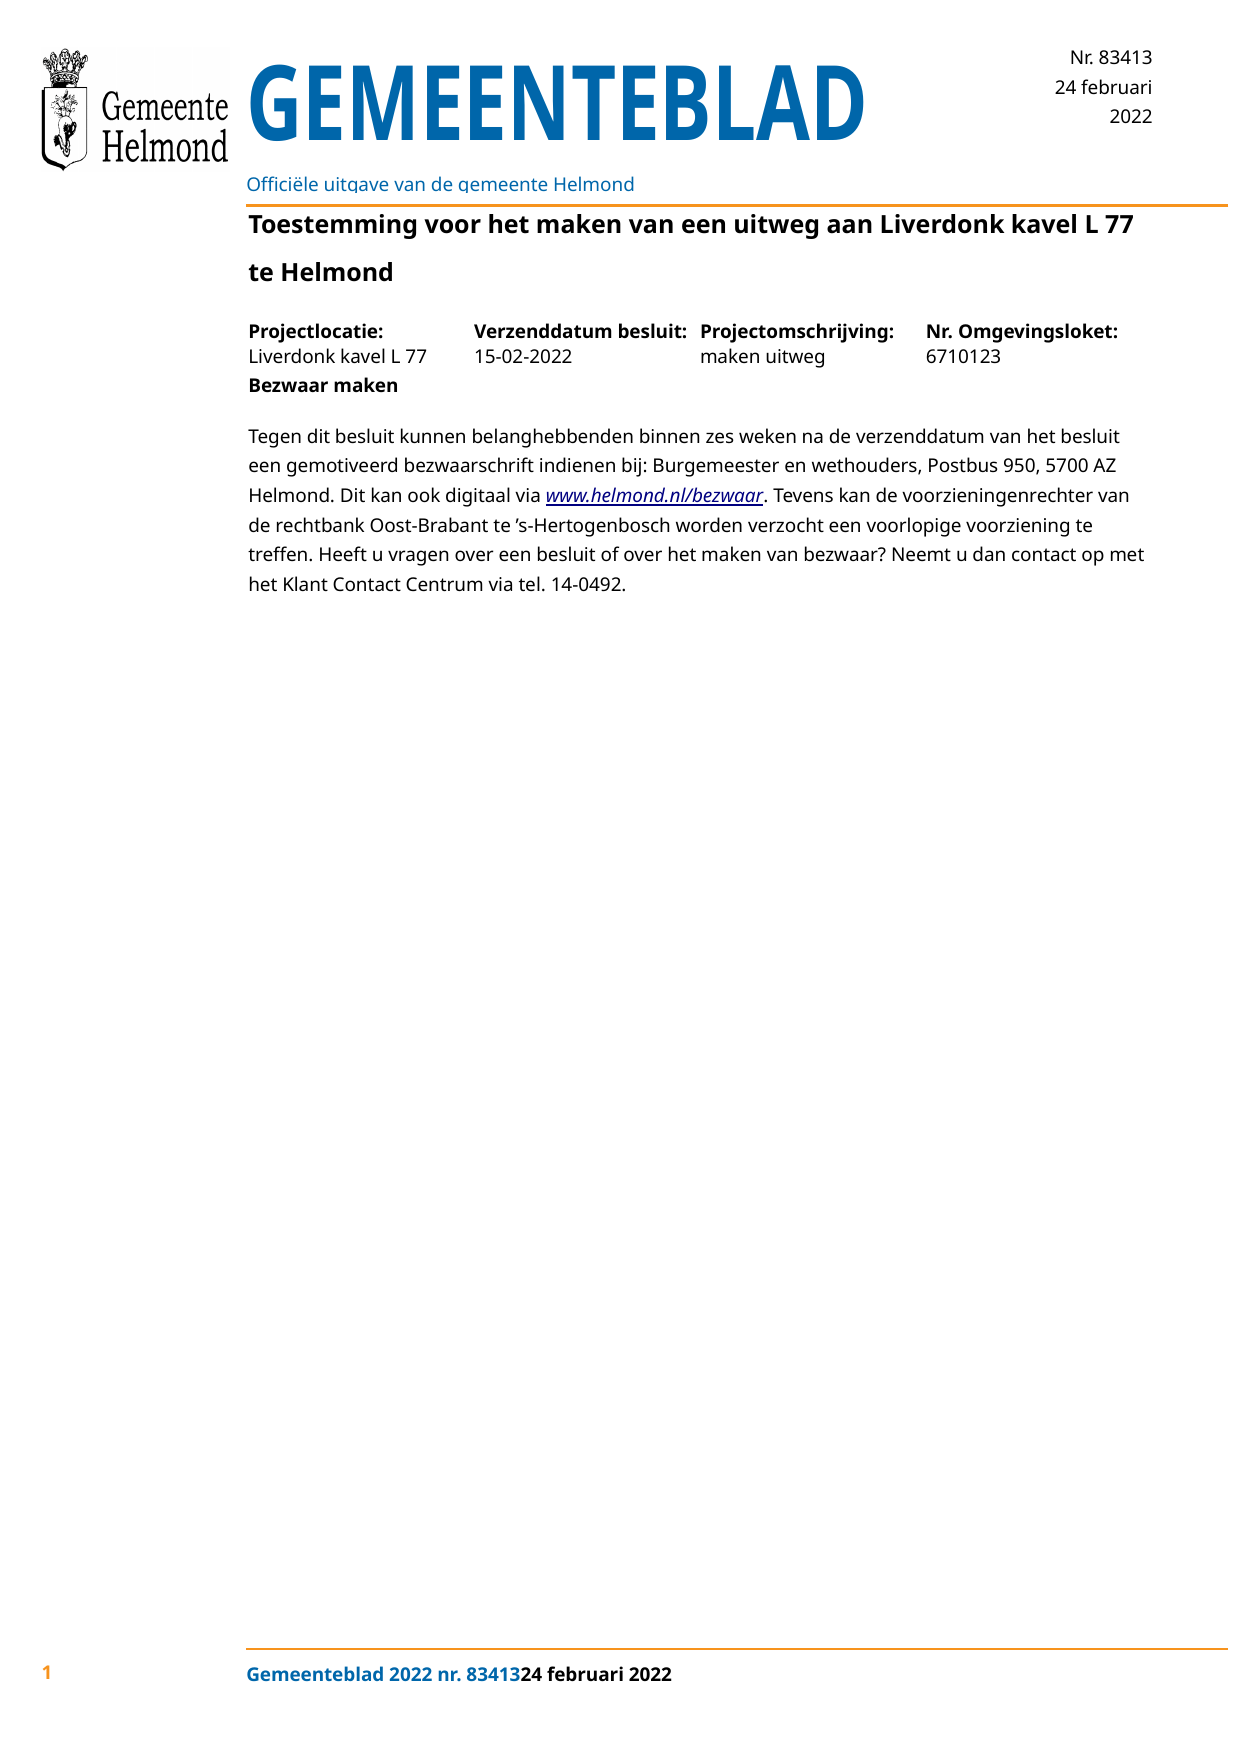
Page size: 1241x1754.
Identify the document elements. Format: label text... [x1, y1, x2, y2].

table_header Projectlocatie: [248, 318, 474, 344]
table_cell 15-02-2022 [474, 344, 700, 369]
table_cell maken uitweg [700, 344, 926, 369]
table_header Nr. Omgevingsloket: [926, 318, 1152, 344]
table_cell 6710123 [926, 344, 1152, 369]
picture [41, 47, 231, 172]
table_header Projectomschrijving: [700, 318, 926, 344]
text Tegen dit besluit kunnen belanghebbenden binnen zes weken na de verzenddatum van het besluit een gemotiveerd bezwaarschrift indienen bij: Burgemeester en wethouders, Postbus 950, 5700 AZ Helmond. Dit kan ook digitaal via www.helmond.nl/bezwaar. Tevens kan de voorzieningenrechter van de rechtbank Oost-Brabant te ’s-Hertogenbosch worden verzocht een voorlopige voorziening te treffen. Heeft u vragen over een besluit of over het maken van bezwaar? Neemt u dan contact op met het Klant Contact Centrum via tel. 14-0492. [248, 423, 1152, 597]
text Toestemming voor het maken van een uitweg aan Liverdonk kavel L 77 te Helmond [248, 207, 1152, 288]
text Bezwaar maken [248, 373, 1152, 398]
table_cell Liverdonk kavel L 77 [248, 344, 474, 369]
table_header Verzenddatum besluit: [474, 318, 700, 344]
